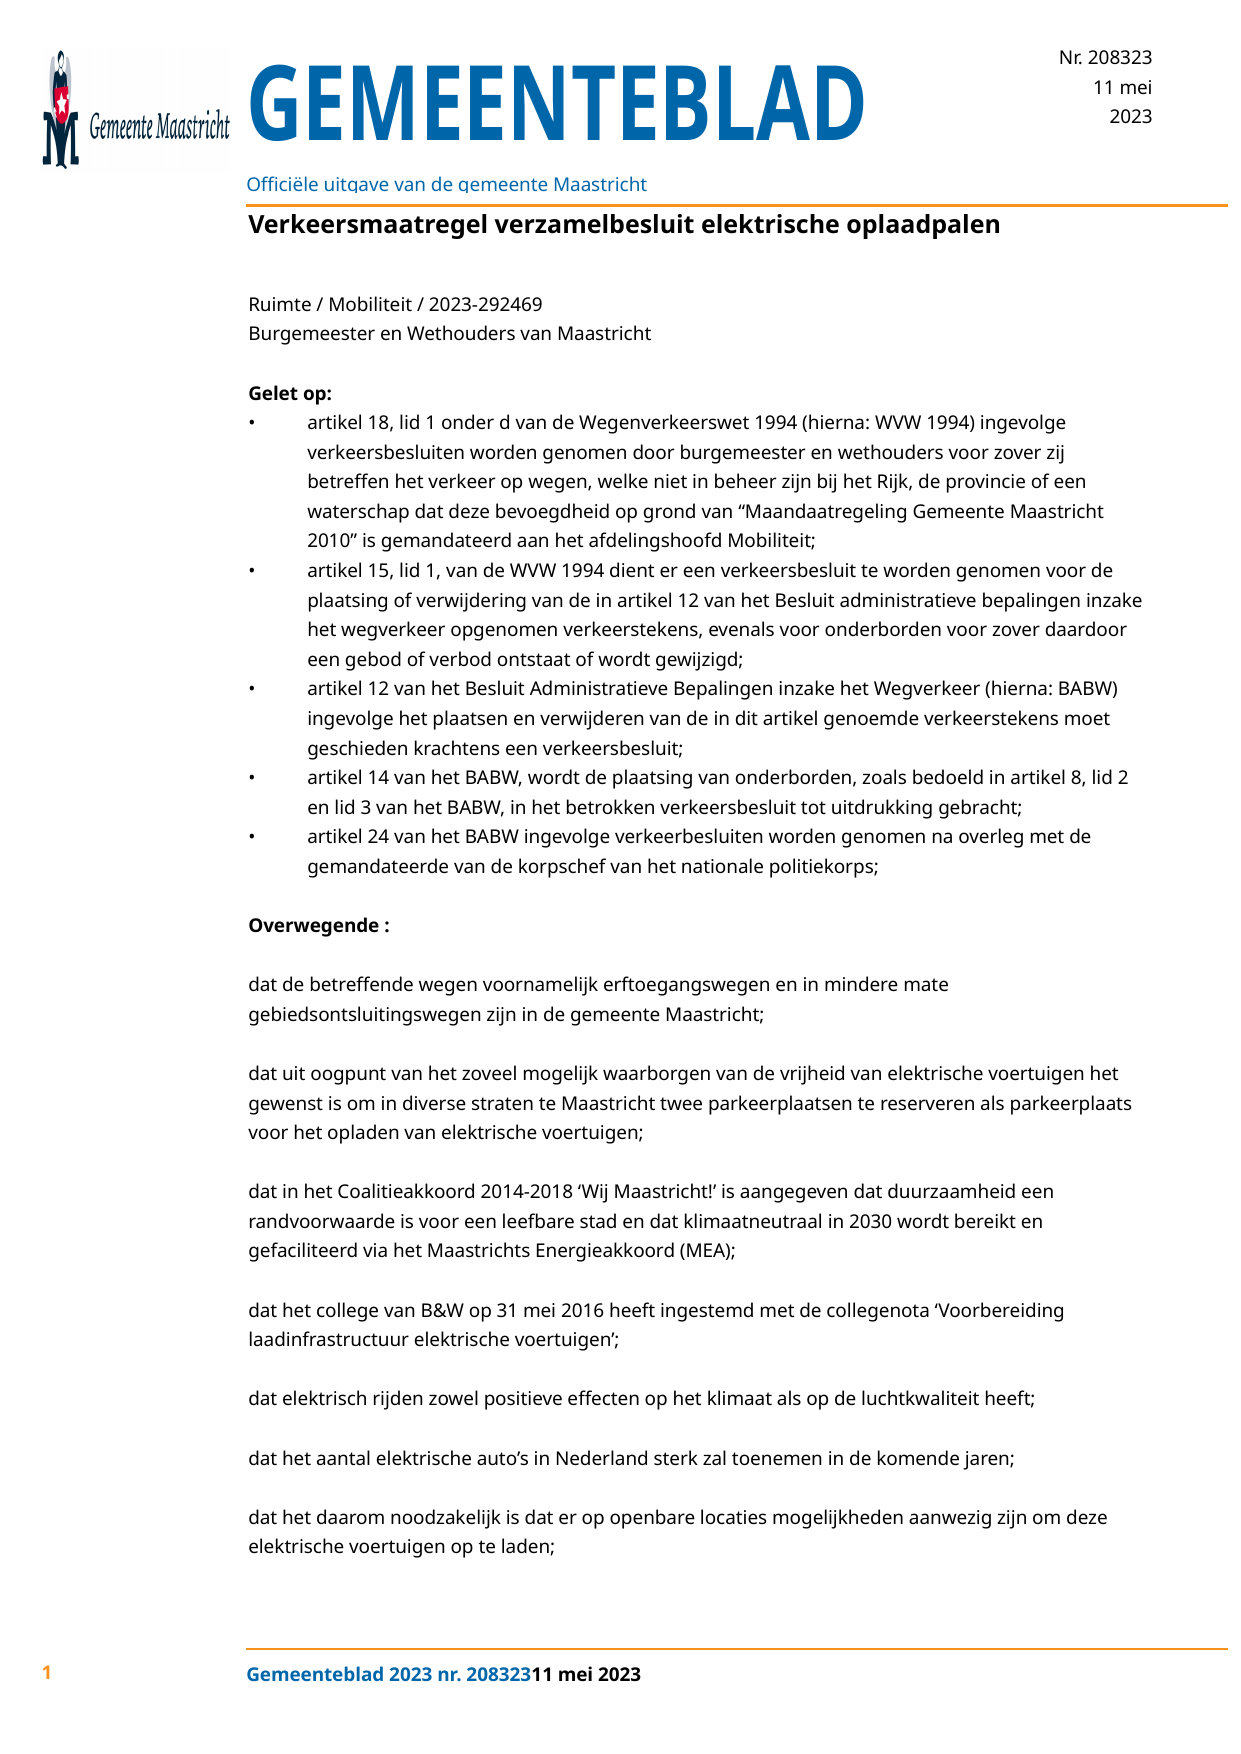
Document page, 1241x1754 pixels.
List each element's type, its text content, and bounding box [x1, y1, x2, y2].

text dat de betreffende wegen voornamelijk erftoegangswegen en in mindere mate gebiedsontsluitingswegen zijn in de gemeente Maastricht; [248, 971, 1152, 1027]
text dat het aantal elektrische auto’s in Nederland sterk zal toenemen in de komende jaren; [248, 1445, 1152, 1471]
text dat in het Coalitieakkoord 2014-2018 ‘Wij Maastricht!’ is aangegeven dat duurzaamheid een randvoorwaarde is voor een leefbare stad en dat klimaatneutraal in 2030 wordt bereikt en gefaciliteerd via het Maastrichts Energieakkoord (MEA); [248, 1178, 1152, 1263]
text Ruimte / Mobiliteit / 2023-292469 [248, 291, 1152, 317]
text dat het daarom noodzakelijk is dat er op openbare locaties mogelijkheden aanwezig zijn om deze elektrische voertuigen op te laden; [248, 1504, 1152, 1559]
list artikel 15, lid 1, van de WVW 1994 dient er een verkeersbesluit te worden genomen voor de plaatsing of verwijdering van de in artikel 12 van het Besluit administratieve bepalingen inzake het wegverkeer opgenomen verkeerstekens, evenals voor onderborden voor zover daardoor een gebod of verbod ontstaat of wordt gewijzigd; [248, 557, 1152, 672]
list artikel 24 van het BABW ingevolge verkeerbesluiten worden genomen na overleg met de gemandateerde van de korpschef van het nationale politiekorps; [248, 823, 1152, 879]
text dat uit oogpunt van het zoveel mogelijk waarborgen van de vrijheid van elektrische voertuigen het gewenst is om in diverse straten te Maastricht twee parkeerplaatsen te reserveren als parkeerplaats voor het opladen van elektrische voertuigen; [248, 1060, 1152, 1145]
text Gelet op: [248, 380, 1152, 406]
list artikel 12 van het Besluit Administratieve Bepalingen inzake het Wegverkeer (hierna: BABW) ingevolge het plaatsen en verwijderen van de in dit artikel genoemde verkeerstekens moet geschieden krachtens een verkeersbesluit; [248, 676, 1152, 761]
list artikel 18, lid 1 onder d van de Wegenverkeerswet 1994 (hierna: WVW 1994) ingevolge verkeersbesluiten worden genomen door burgemeester en wethouders voor zover zij betreffen het verkeer op wegen, welke niet in beheer zijn bij het Rijk, de provincie of een waterschap dat deze bevoegdheid op grond van “Maandaatregeling Gemeente Maastricht 2010” is gemandateerd aan het afdelingshoofd Mobiliteit; [248, 409, 1152, 553]
text dat het college van B&W op 31 mei 2016 heeft ingestemd met de collegenota ‘Voorbereiding laadinfrastructuur elektrische voertuigen’; [248, 1297, 1152, 1352]
text Verkeersmaatregel verzamelbesluit elektrische oplaadpalen [248, 207, 1152, 241]
picture [41, 47, 231, 172]
text Overwegende : [248, 912, 1152, 938]
list artikel 14 van het BABW, wordt de plaatsing van onderborden, zoals bedoeld in artikel 8, lid 2 en lid 3 van het BABW, in het betrokken verkeersbesluit tot uitdrukking gebracht; [248, 764, 1152, 820]
text Burgemeester en Wethouders van Maastricht [248, 321, 1152, 346]
text dat elektrisch rijden zowel positieve effecten op het klimaat als op de luchtkwaliteit heeft; [248, 1386, 1152, 1411]
